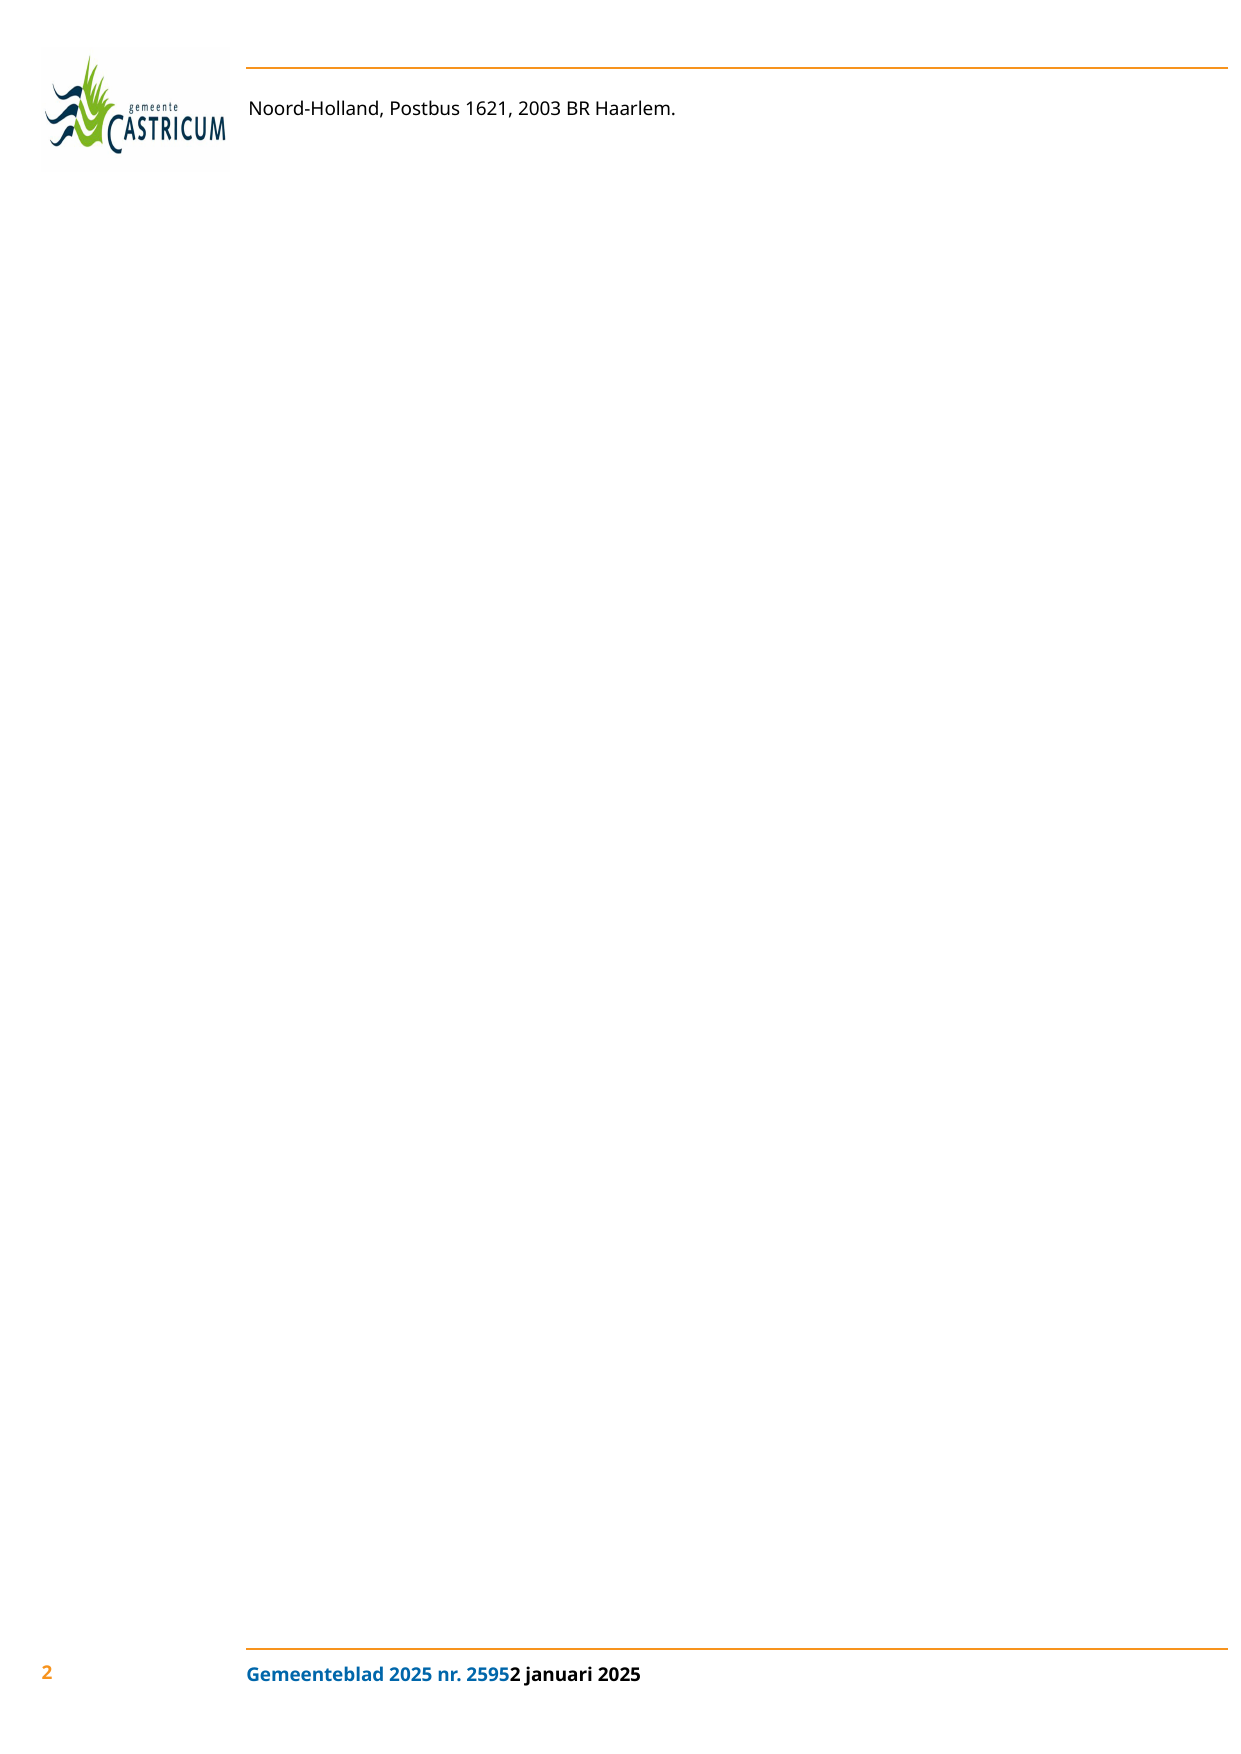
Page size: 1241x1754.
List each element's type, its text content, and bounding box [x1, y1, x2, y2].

text Noord-Holland, Postbus 1621, 2003 BR Haarlem. [248, 95, 1152, 121]
picture [41, 47, 231, 172]
